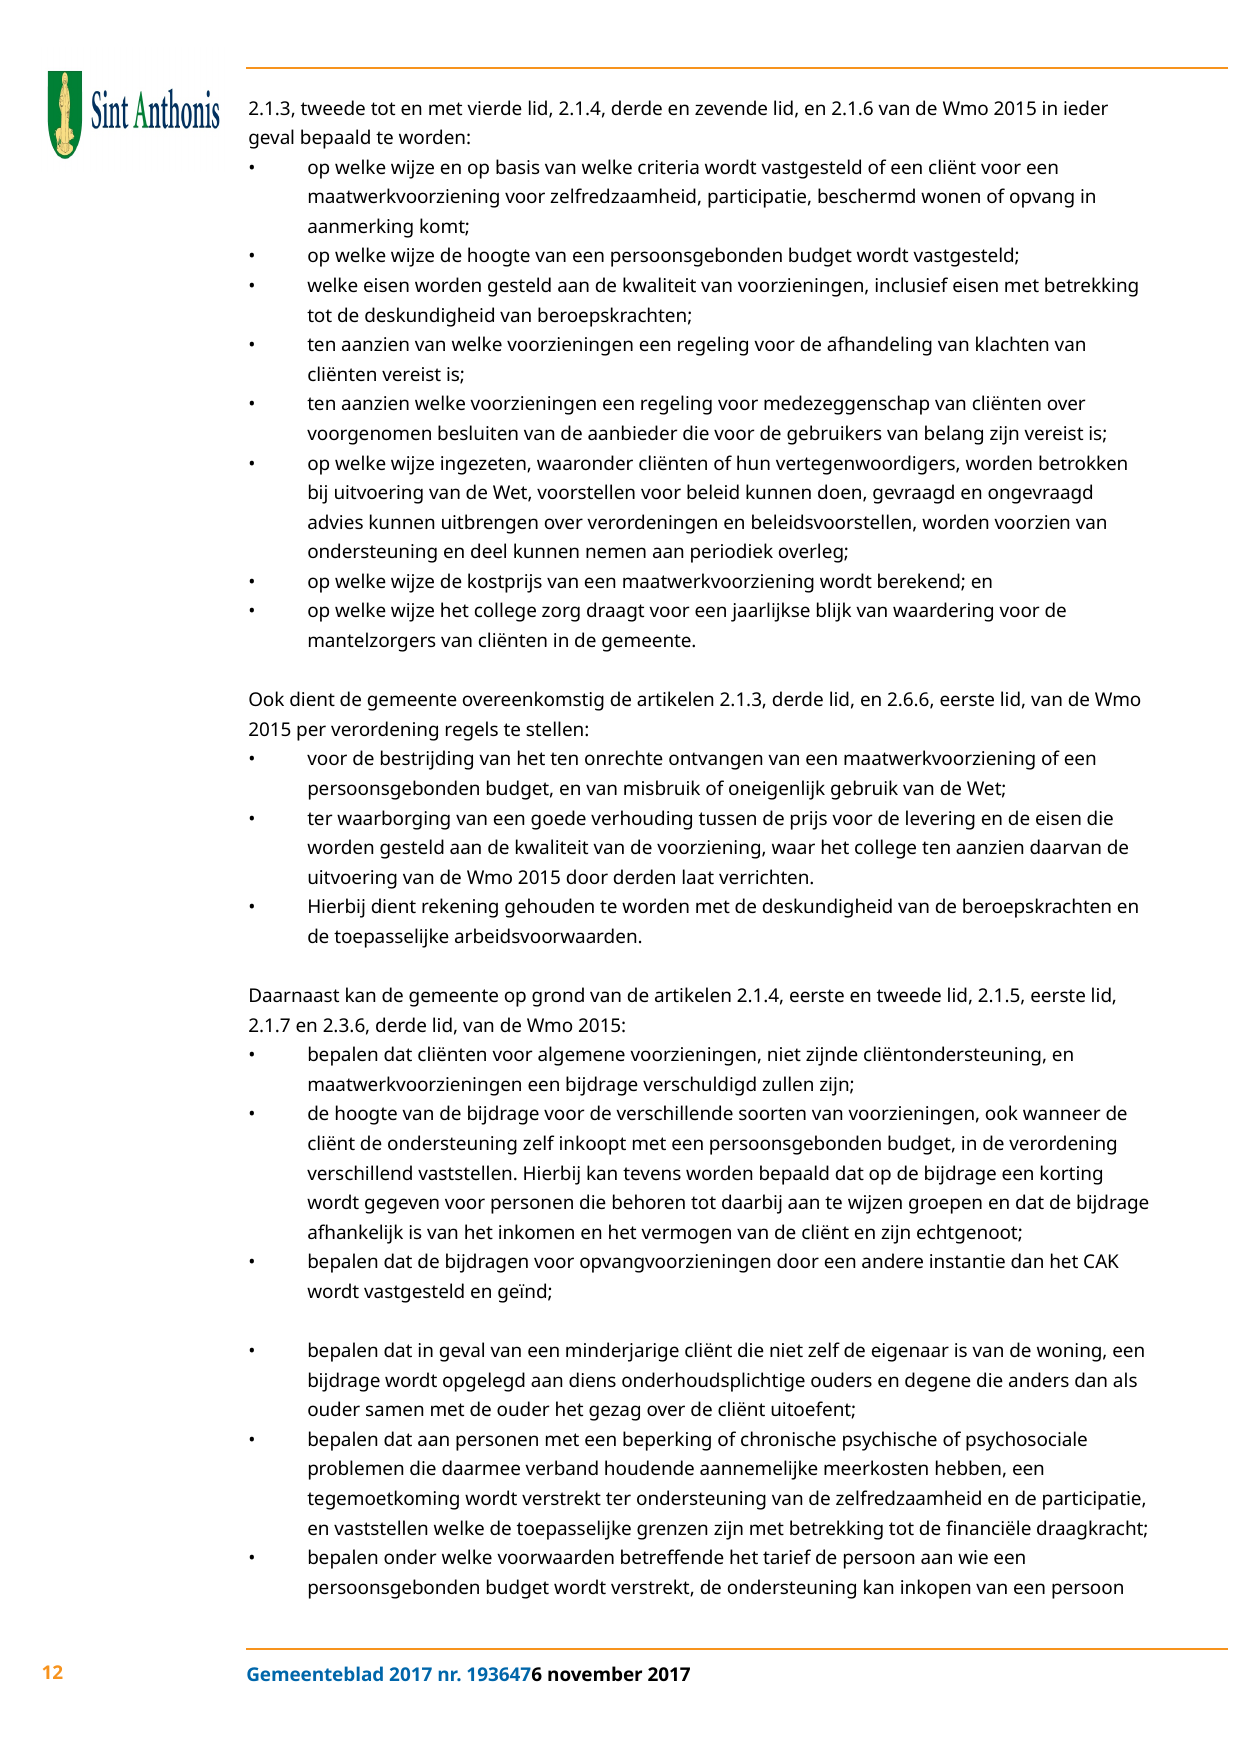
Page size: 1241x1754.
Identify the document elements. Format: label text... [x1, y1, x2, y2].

list voor de bestrijding van het ten onrechte ontvangen van een maatwerkvoorziening of een persoonsgebonden budget, en van misbruik of oneigenlijk gebruik van de Wet; [248, 746, 1152, 801]
list op welke wijze ingezeten, waaronder cliënten of hun vertegenwoordigers, worden betrokken bij uitvoering van de Wet, voorstellen voor beleid kunnen doen, gevraagd en ongevraagd advies kunnen uitbrengen over verordeningen en beleidsvoorstellen, worden voorzien van ondersteuning en deel kunnen nemen aan periodiek overleg; [248, 450, 1152, 564]
list bepalen dat aan personen met een beperking of chronische psychische of psychosociale problemen die daarmee verband houdende aannemelijke meerkosten hebben, een tegemoetkoming wordt verstrekt ter ondersteuning van de zelfredzaamheid en de participatie, en vaststellen welke de toepasselijke grenzen zijn met betrekking tot de financiële draagkracht; [248, 1426, 1152, 1541]
text Daarnaast kan de gemeente op grond van de artikelen 2.1.4, eerste en tweede lid, 2.1.5, eerste lid, 2.1.7 en 2.3.6, derde lid, van de Wmo 2015: [248, 982, 1152, 1038]
list bepalen onder welke voorwaarden betreffende het tarief de persoon aan wie een persoonsgebonden budget wordt verstrekt, de ondersteuning kan inkopen van een persoon [248, 1544, 1152, 1600]
picture [41, 47, 231, 172]
list welke eisen worden gesteld aan de kwaliteit van voorzieningen, inclusief eisen met betrekking tot de deskundigheid van beroepskrachten; [248, 272, 1152, 328]
list ten aanzien welke voorzieningen een regeling voor medezeggenschap van cliënten over voorgenomen besluiten van de aanbieder die voor de gebruikers van belang zijn vereist is; [248, 391, 1152, 446]
list Hierbij dient rekening gehouden te worden met de deskundigheid van de beroepskrachten en de toepasselijke arbeidsvoorwaarden. [248, 893, 1152, 949]
list ter waarborging van een goede verhouding tussen de prijs voor de levering en de eisen die worden gesteld aan de kwaliteit van de voorziening, waar het college ten aanzien daarvan de uitvoering van de Wmo 2015 door derden laat verrichten. [248, 805, 1152, 890]
list bepalen dat de bijdragen voor opvangvoorzieningen door een andere instantie dan het CAK wordt vastgesteld en geïnd; [248, 1248, 1152, 1304]
list op welke wijze en op basis van welke criteria wordt vastgesteld of een cliënt voor een maatwerkvoorziening voor zelfredzaamheid, participatie, beschermd wonen of opvang in aanmerking komt; [248, 154, 1152, 239]
list op welke wijze het college zorg draagt voor een jaarlijkse blijk van waardering voor de mantelzorgers van cliënten in de gemeente. [248, 598, 1152, 653]
text Ook dient de gemeente overeenkomstig de artikelen 2.1.3, derde lid, en 2.6.6, eerste lid, van de Wmo 2015 per verordening regels te stellen: [248, 686, 1152, 742]
list op welke wijze de hoogte van een persoonsgebonden budget wordt vastgesteld; [248, 243, 1152, 268]
list bepalen dat cliënten voor algemene voorzieningen, niet zijnde cliëntondersteuning, en maatwerkvoorzieningen een bijdrage verschuldigd zullen zijn; [248, 1041, 1152, 1097]
list bepalen dat in geval van een minderjarige cliënt die niet zelf de eigenaar is van de woning, een bijdrage wordt opgelegd aan diens onderhoudsplichtige ouders en degene die anders dan als ouder samen met de ouder het gezag over de cliënt uitoefent; [248, 1337, 1152, 1422]
text 2.1.3, tweede tot en met vierde lid, 2.1.4, derde en zevende lid, en 2.1.6 van de Wmo 2015 in ieder geval bepaald te worden: [248, 95, 1152, 150]
list ten aanzien van welke voorzieningen een regeling voor de afhandeling van klachten van cliënten vereist is; [248, 331, 1152, 387]
list op welke wijze de kostprijs van een maatwerkvoorziening wordt berekend; en [248, 568, 1152, 594]
list de hoogte van de bijdrage voor de verschillende soorten van voorzieningen, ook wanneer de cliënt de ondersteuning zelf inkoopt met een persoonsgebonden budget, in de verordening verschillend vaststellen. Hierbij kan tevens worden bepaald dat op de bijdrage een korting wordt gegeven voor personen die behoren tot daarbij aan te wijzen groepen en dat de bijdrage afhankelijk is van het inkomen en het vermogen van de cliënt en zijn echtgenoot; [248, 1101, 1152, 1245]
